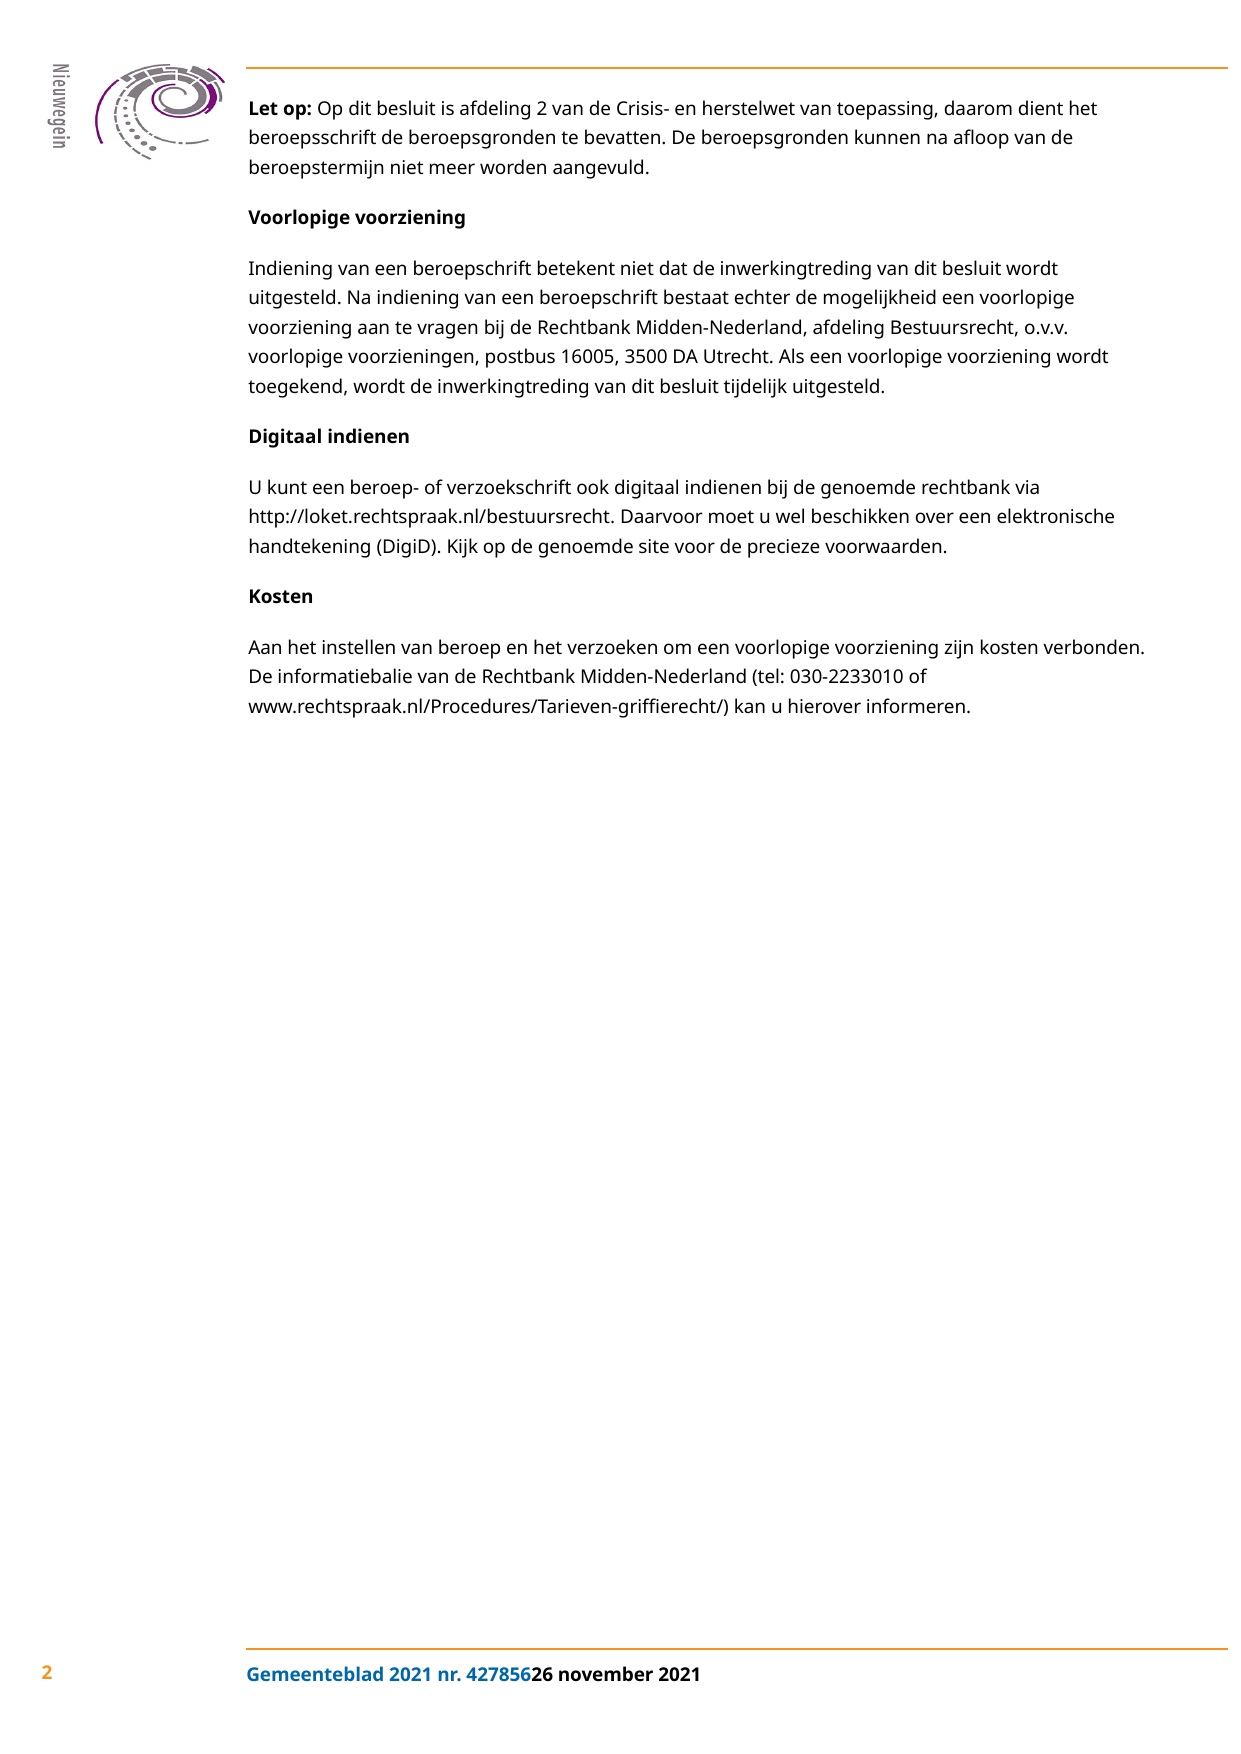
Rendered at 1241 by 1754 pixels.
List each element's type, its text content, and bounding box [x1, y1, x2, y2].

text Voorlopige voorziening [248, 204, 1152, 230]
picture [41, 47, 231, 172]
text Let op: Op dit besluit is afdeling 2 van de Crisis- en herstelwet van toepassing, daarom dient het beroepsschrift de beroepsgronden te bevatten. De beroepsgronden kunnen na afloop van de beroepstermijn niet meer worden aangevuld. [248, 95, 1152, 180]
text Kosten [248, 583, 1152, 609]
text Indiening van een beroepschrift betekent niet dat de inwerkingtreding van dit besluit wordt uitgesteld. Na indiening van een beroepschrift bestaat echter de mogelijkheid een voorlopige voorziening aan te vragen bij de Rechtbank Midden-Nederland, afdeling Bestuursrecht, o.v.v. voorlopige voorzieningen, postbus 16005, 3500 DA Utrecht. Als een voorlopige voorziening wordt toegekend, wordt de inwerkingtreding van dit besluit tijdelijk uitgesteld. [248, 255, 1152, 399]
text Digitaal indienen [248, 423, 1152, 449]
text Aan het instellen van beroep en het verzoeken om een voorlopige voorziening zijn kosten verbonden. De informatiebalie van de Rechtbank Midden-Nederland (tel: 030-2233010 of www.rechtspraak.nl/Procedures/Tarieven-griffierecht/) kan u hierover informeren. [248, 634, 1152, 719]
text U kunt een beroep- of verzoekschrift ook digitaal indienen bij de genoemde rechtbank via http://loket.rechtspraak.nl/bestuursrecht. Daarvoor moet u wel beschikken over een elektronische handtekening (DigiD). Kijk op de genoemde site voor de precieze voorwaarden. [248, 474, 1152, 559]
